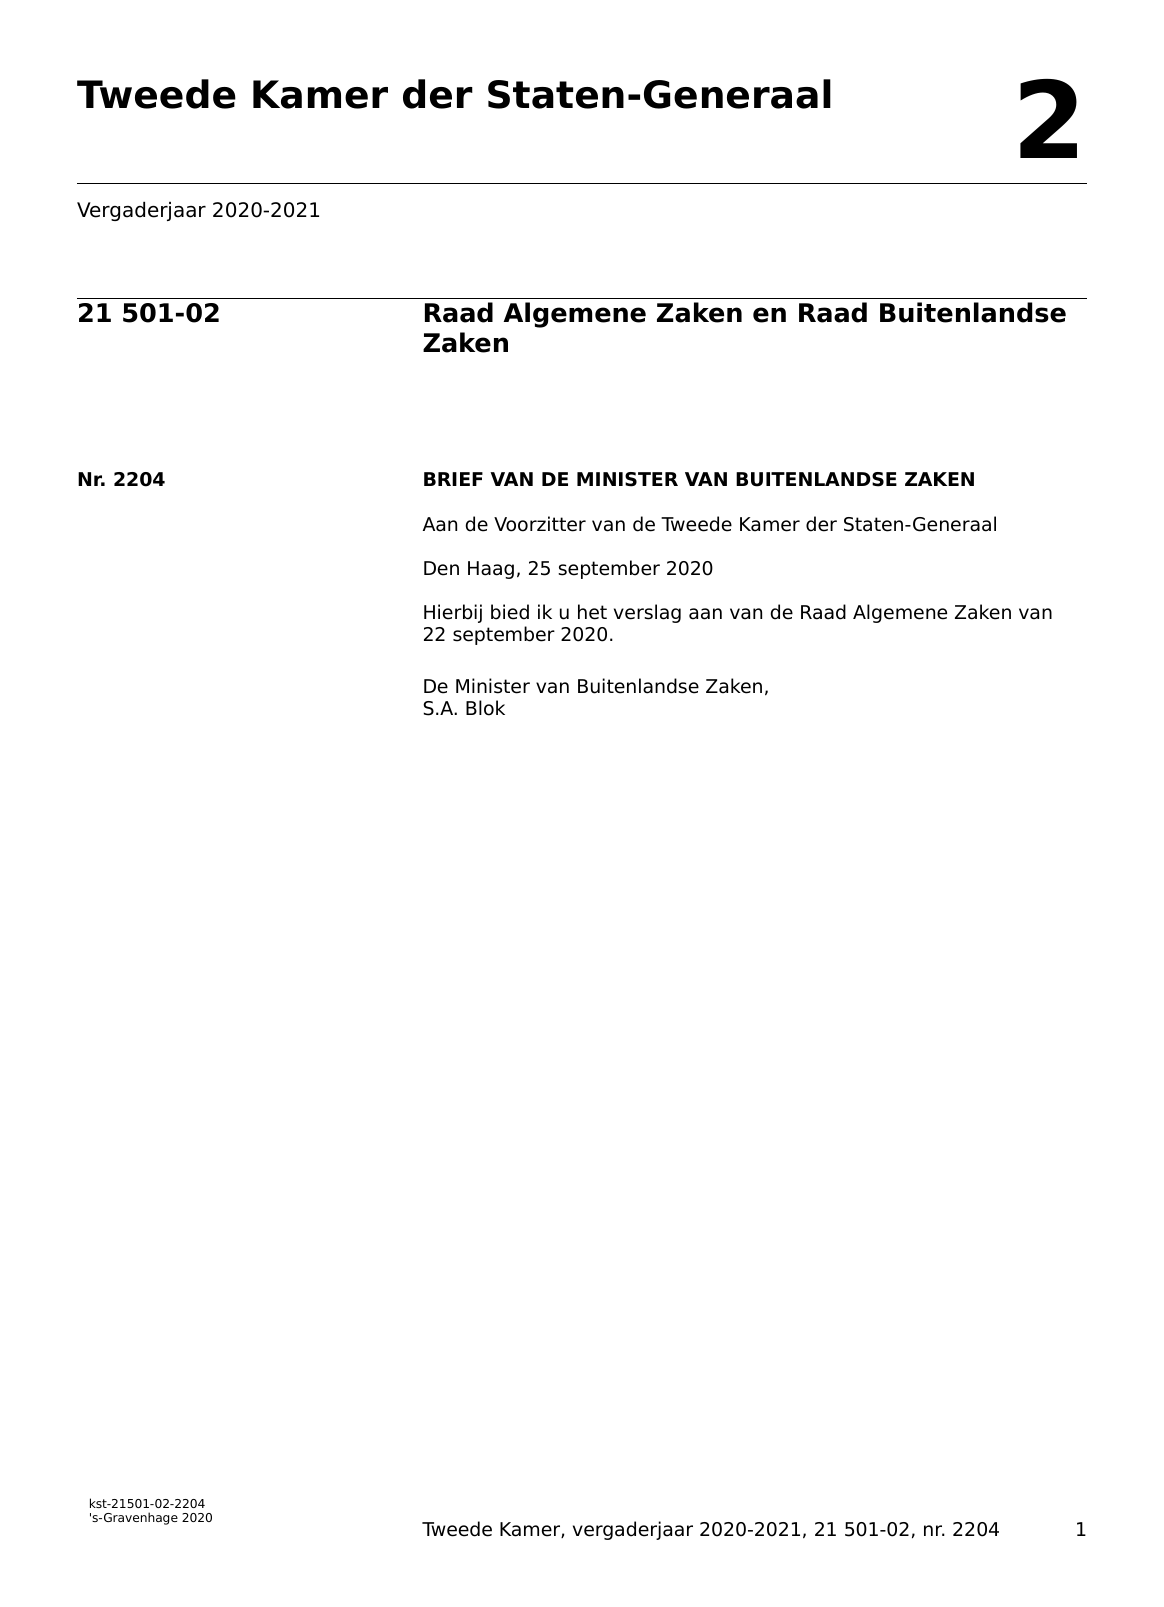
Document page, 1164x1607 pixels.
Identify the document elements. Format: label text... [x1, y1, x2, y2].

text kst-21501-02-2204 [88, 1497, 323, 1511]
subtitle 21 501-02 Raad Algemene Zaken en Raad Buitenlandse Zaken [77, 299, 1087, 358]
text Aan de Voorzitter van de Tweede Kamer der Staten-Generaal [422, 513, 1087, 536]
table_header 2 [886, 59, 1087, 183]
subtitle Nr. 2204 BRIEF VAN DE MINISTER VAN BUITENLANDSE ZAKEN [77, 469, 1087, 491]
table_cell Vergaderjaar 2020-2021 [77, 184, 1087, 298]
text Den Haag, 25 september 2020 [422, 558, 1087, 580]
text Hierbij bied ik u het verslag aan van de Raad Algemene Zaken van 22 september 2020. [422, 602, 1087, 646]
table_header Tweede Kamer der Staten-Generaal [77, 59, 886, 183]
text 's-Gravenhage 2020 [88, 1511, 323, 1525]
text De Minister van Buitenlandse Zaken, S.A. Blok [422, 676, 1087, 720]
